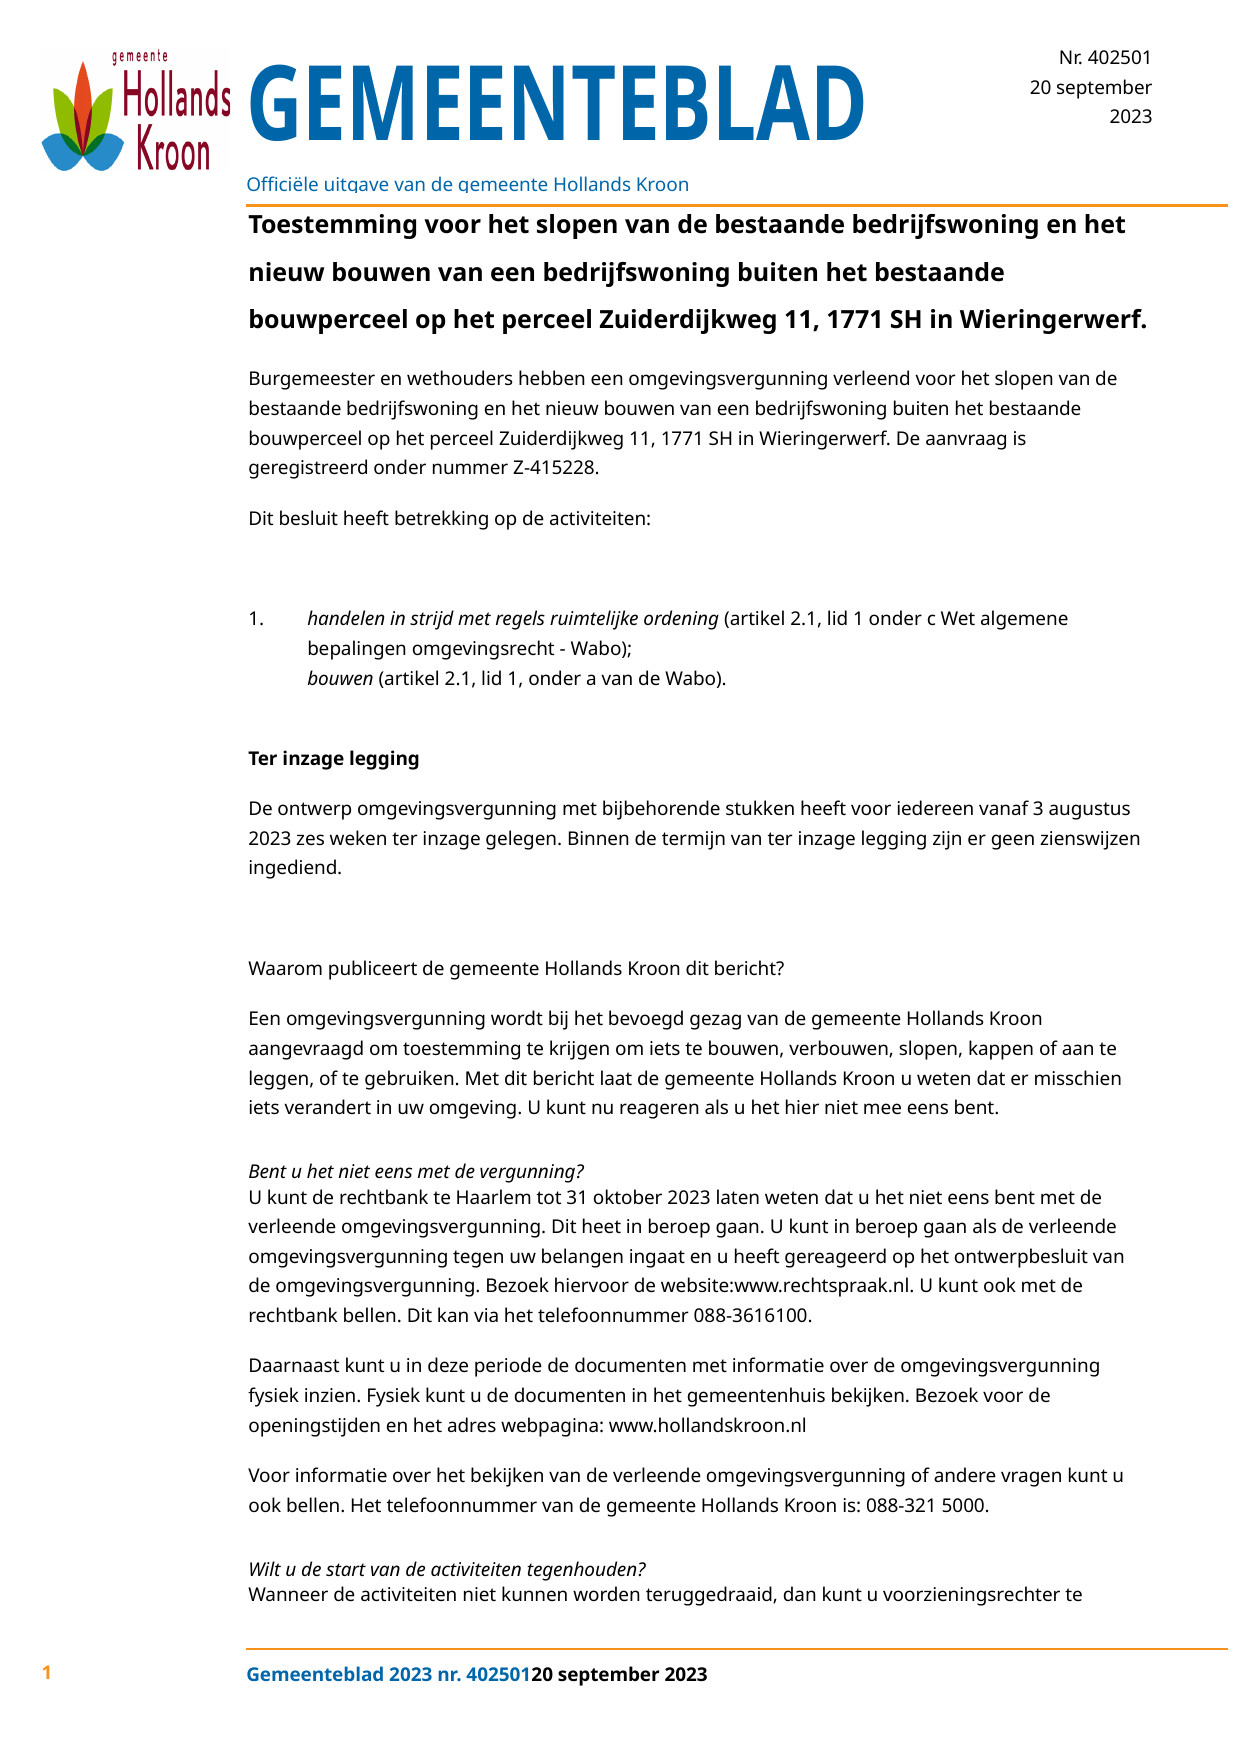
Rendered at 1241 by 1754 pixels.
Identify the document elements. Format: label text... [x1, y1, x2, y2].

text Een omgevingsvergunning wordt bij het bevoegd gezag van de gemeente Hollands Kroon aangevraagd om toestemming te krijgen om iets te bouwen, verbouwen, slopen, kappen of aan te leggen, of te gebruiken. Met dit bericht laat de gemeente Hollands Kroon u weten dat er misschien iets verandert in uw omgeving. U kunt nu reageren als u het hier niet mee eens bent. [248, 1006, 1152, 1120]
text Daarnaast kunt u in deze periode de documenten met informatie over de omgevingsvergunning fysiek inzien. Fysiek kunt u de documenten in het gemeentenhuis bekijken. Bezoek voor de openingstijden en het adres webpagina: www.hollandskroon.nl [248, 1353, 1152, 1438]
text Voor informatie over het bekijken van de verleende omgevingsvergunning of andere vragen kunt u ook bellen. Het telefoonnummer van de gemeente Hollands Kroon is: 088-321 5000. [248, 1462, 1152, 1518]
text Dit besluit heeft betrekking op de activiteiten: [248, 505, 1152, 530]
text De ontwerp omgevingsvergunning met bijbehorende stukken heeft voor iedereen vanaf 3 augustus 2023 zes weken ter inzage gelegen. Binnen de termijn van ter inzage legging zijn er geen zienswijzen ingediend. [248, 795, 1152, 880]
text Bent u het niet eens met de vergunning? [248, 1158, 1152, 1184]
text Wilt u de start van de activiteiten tegenhouden? [248, 1556, 1152, 1582]
text Waarom publiceert de gemeente Hollands Kroon dit bericht? [248, 955, 1152, 981]
text U kunt de rechtbank te Haarlem tot 31 oktober 2023 laten weten dat u het niet eens bent met de verleende omgevingsvergunning. Dit heet in beroep gaan. U kunt in beroep gaan als de verleende omgevingsvergunning tegen uw belangen ingaat en u heeft gereageerd op het ontwerpbesluit van de omgevingsvergunning. Bezoek hiervoor de website:www.rechtspraak.nl. U kunt ook met de rechtbank bellen. Dit kan via het telefoonnummer 088-3616100. [248, 1184, 1152, 1328]
picture [41, 47, 231, 172]
list handelen in strijd met regels ruimtelijke ordening (artikel 2.1, lid 1 onder c Wet algemene bepalingen omgevingsrecht - Wabo); [248, 606, 1152, 661]
text Wanneer de activiteiten niet kunnen worden teruggedraaid, dan kunt u voorzieningsrechter te [248, 1582, 1152, 1607]
list bouwen (artikel 2.1, lid 1, onder a van de Wabo). [248, 665, 1152, 690]
text Ter inzage legging [248, 745, 1152, 770]
text Toestemming voor het slopen van de bestaande bedrijfswoning en het nieuw bouwen van een bedrijfswoning buiten het bestaande bouwperceel op het perceel Zuiderdijkweg 11, 1771 SH in Wieringerwerf. [248, 207, 1152, 336]
text Burgemeester en wethouders hebben een omgevingsvergunning verleend voor het slopen van de bestaande bedrijfswoning en het nieuw bouwen van een bedrijfswoning buiten het bestaande bouwperceel op het perceel Zuiderdijkweg 11, 1771 SH in Wieringerwerf. De aanvraag is geregistreerd onder nummer Z-415228. [248, 366, 1152, 480]
